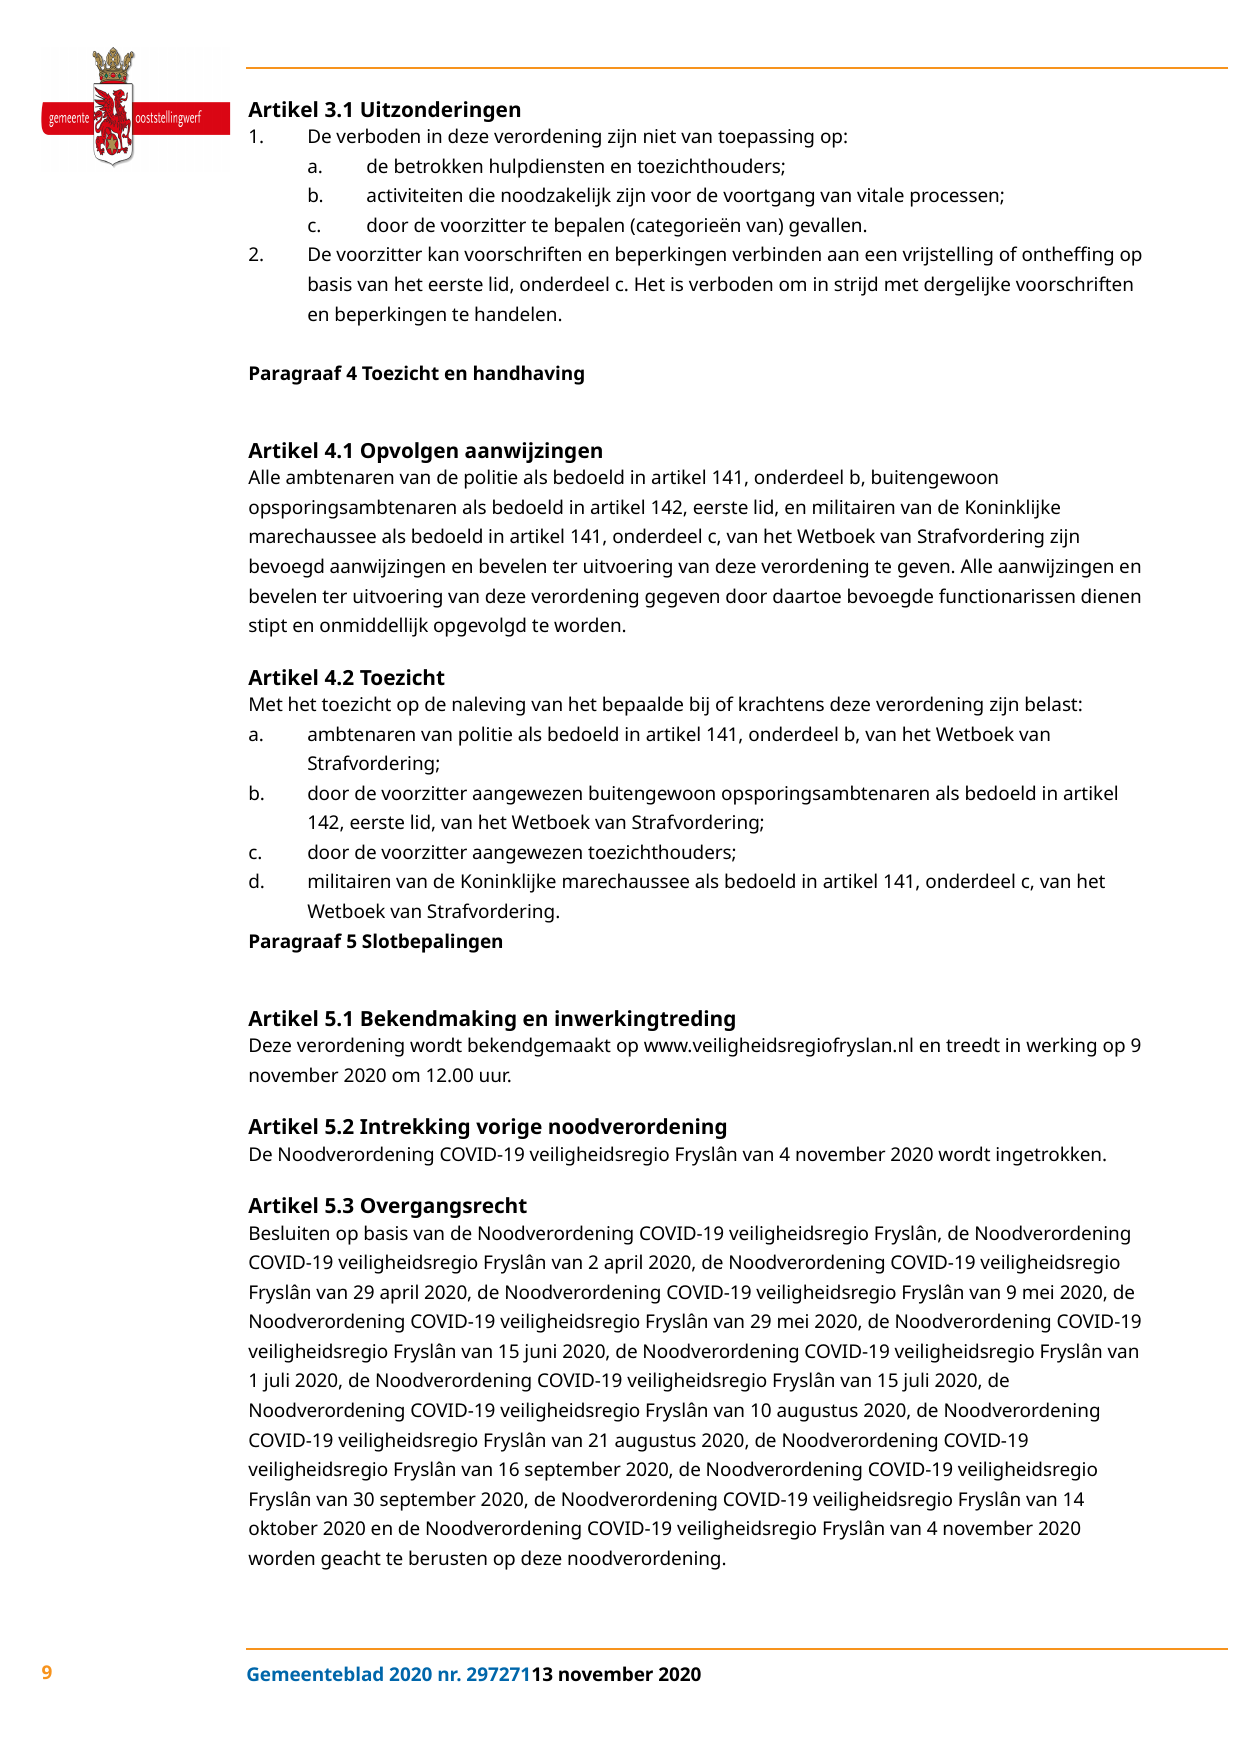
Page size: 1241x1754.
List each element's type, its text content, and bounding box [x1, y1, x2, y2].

list activiteiten die noodzakelijk zijn voor de voortgang van vitale processen; [307, 182, 1152, 208]
text Besluiten op basis van de Noodverordening COVID-19 veiligheidsregio Fryslân, de Noodverordening COVID-19 veiligheidsregio Fryslân van 2 april 2020, de Noodverordening COVID-19 veiligheidsregio Fryslân van 29 april 2020, de Noodverordening COVID-19 veiligheidsregio Fryslân van 9 mei 2020, de Noodverordening COVID-19 veiligheidsregio Fryslân van 29 mei 2020, de Noodverordening COVID-19 veiligheidsregio Fryslân van 15 juni 2020, de Noodverordening COVID-19 veiligheidsregio Fryslân van 1 juli 2020, de Noodverordening COVID-19 veiligheidsregio Fryslân van 15 juli 2020, de Noodverordening COVID-19 veiligheidsregio Fryslân van 10 augustus 2020, de Noodverordening COVID-19 veiligheidsregio Fryslân van 21 augustus 2020, de Noodverordening COVID-19 veiligheidsregio Fryslân van 16 september 2020, de Noodverordening COVID-19 veiligheidsregio Fryslân van 30 september 2020, de Noodverordening COVID-19 veiligheidsregio Fryslân van 14 oktober 2020 en de Noodverordening COVID-19 veiligheidsregio Fryslân van 4 november 2020 worden geacht te berusten op deze noodverordening. [248, 1220, 1152, 1571]
text Alle ambtenaren van de politie als bedoeld in artikel 141, onderdeel b, buitengewoon opsporingsambtenaren als bedoeld in artikel 142, eerste lid, en militairen van de Koninklijke marechaussee als bedoeld in artikel 141, onderdeel c, van het Wetboek van Strafvordering zijn bevoegd aanwijzingen en bevelen ter uitvoering van deze verordening te geven. Alle aanwijzingen en bevelen ter uitvoering van deze verordening gegeven door daartoe bevoegde functionarissen dienen stipt en onmiddellijk opgevolgd te worden. [248, 464, 1152, 638]
list De verboden in deze verordening zijn niet van toepassing op: [248, 123, 1152, 149]
text Met het toezicht op de naleving van het bepaalde bij of krachtens deze verordening zijn belast: [248, 691, 1152, 717]
list door de voorzitter aangewezen toezichthouders; [248, 839, 1152, 865]
text De Noodverordening COVID-19 veiligheidsregio Fryslân van 4 november 2020 wordt ingetrokken. [248, 1141, 1152, 1167]
text Artikel 5.3 Overgangsrecht [248, 1191, 1152, 1220]
text Paragraaf 5 Slotbepalingen [248, 928, 1152, 954]
text Artikel 5.1 Bekendmaking en inwerkingtreding [248, 1004, 1152, 1032]
text Artikel 4.2 Toezicht [248, 663, 1152, 691]
text Artikel 4.1 Opvolgen aanwijzingen [248, 436, 1152, 464]
list ambtenaren van politie als bedoeld in artikel 141, onderdeel b, van het Wetboek van Strafvordering; [248, 721, 1152, 776]
list door de voorzitter te bepalen (categorieën van) gevallen. [307, 212, 1152, 238]
text Paragraaf 4 Toezicht en handhaving [248, 360, 1152, 386]
list door de voorzitter aangewezen buitengewoon opsporingsambtenaren als bedoeld in artikel 142, eerste lid, van het Wetboek van Strafvordering; [248, 780, 1152, 835]
text Deze verordening wordt bekendgemaakt op www.veiligheidsregiofryslan.nl en treedt in werking op 9 november 2020 om 12.00 uur. [248, 1032, 1152, 1088]
picture [41, 47, 231, 172]
text Artikel 3.1 Uitzonderingen [248, 95, 1152, 123]
list De voorzitter kan voorschriften en beperkingen verbinden aan een vrijstelling of ontheffing op basis van het eerste lid, onderdeel c. Het is verboden om in strijd met dergelijke voorschriften en beperkingen te handelen. [248, 242, 1152, 326]
list militairen van de Koninklijke marechaussee als bedoeld in artikel 141, onderdeel c, van het Wetboek van Strafvordering. [248, 869, 1152, 924]
text Artikel 5.2 Intrekking vorige noodverordening [248, 1112, 1152, 1141]
list de betrokken hulpdiensten en toezichthouders; [307, 153, 1152, 178]
